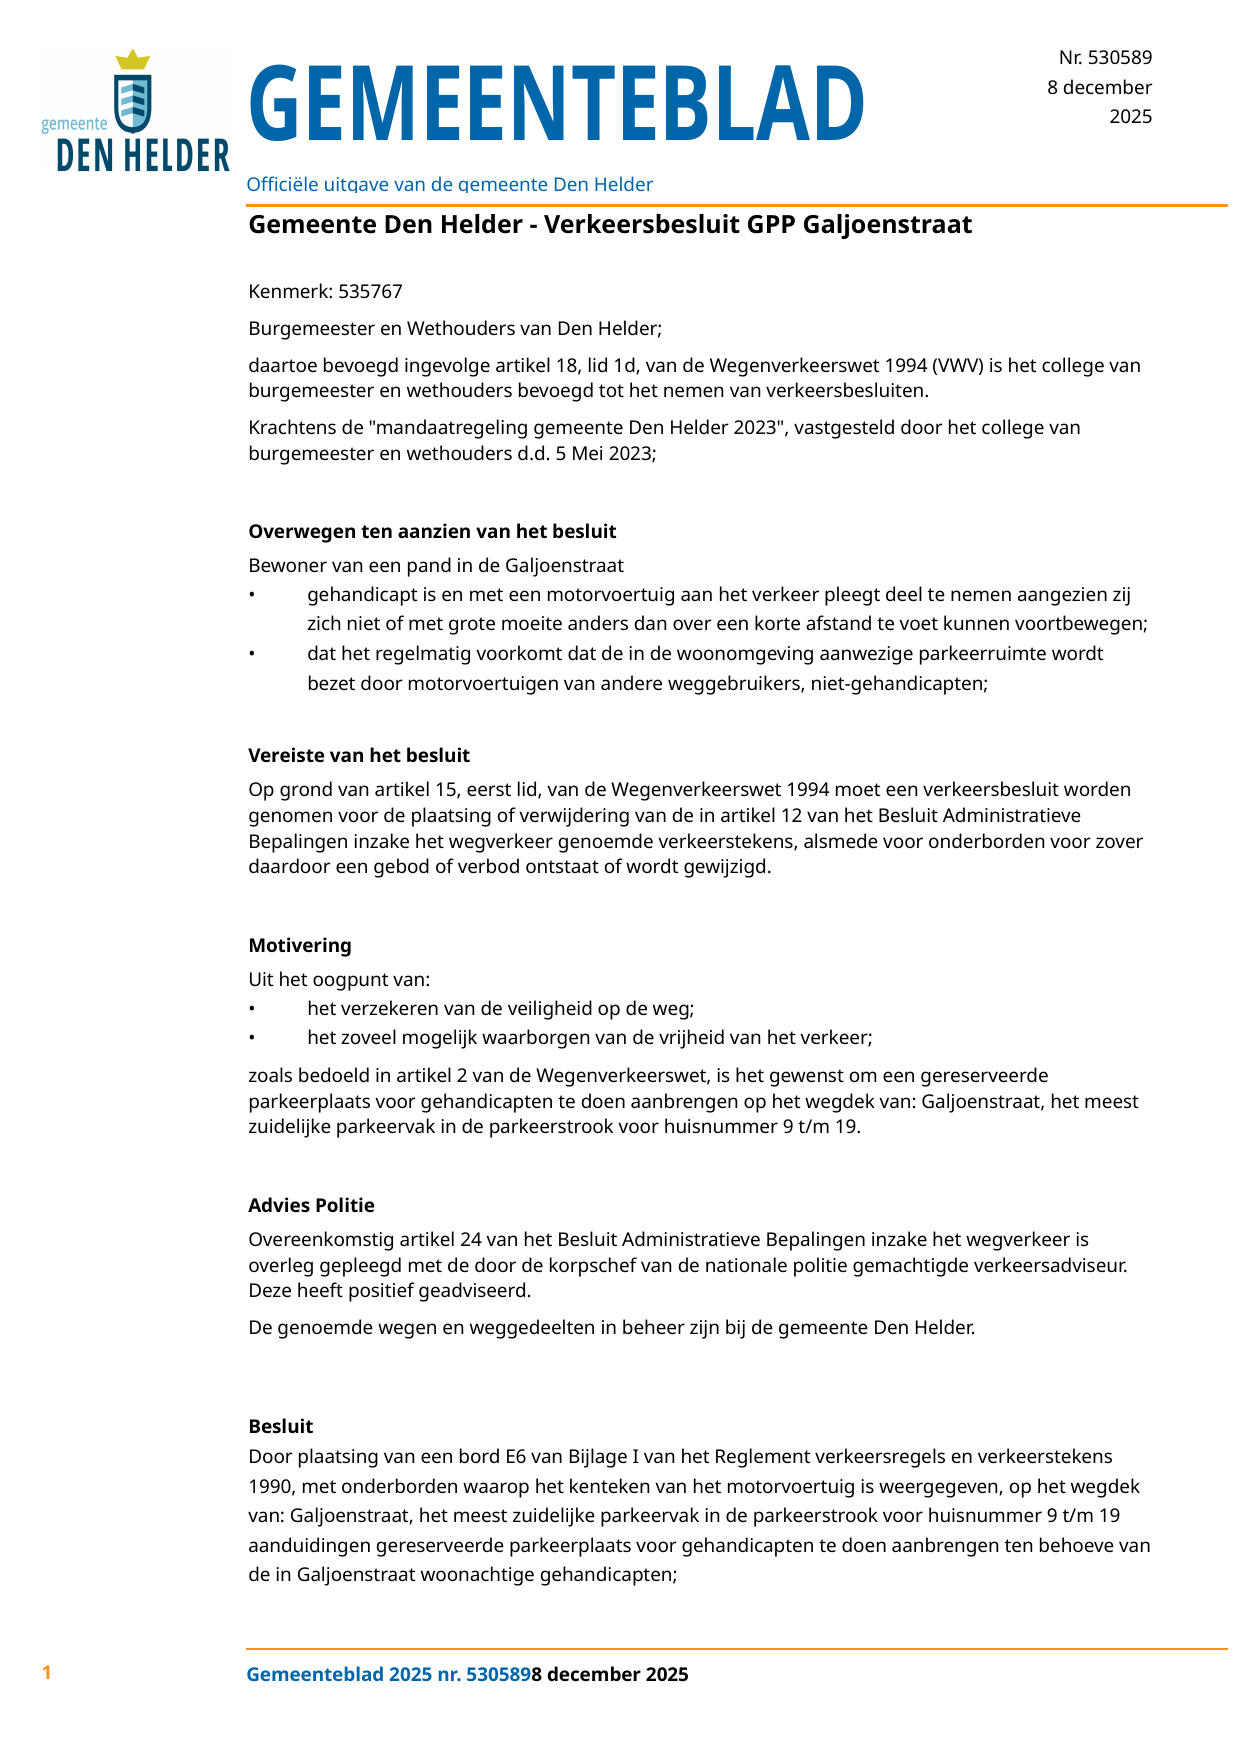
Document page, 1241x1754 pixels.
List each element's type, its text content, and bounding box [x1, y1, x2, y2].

picture [182, 144, 187, 165]
picture [220, 160, 224, 172]
text Vereiste van het besluit [248, 742, 1152, 768]
text Overwegen ten aanzien van het besluit [248, 519, 1152, 544]
text Krachtens de "mandaatregeling gemeente Den Helder 2023", vastgesteld door het college van burgemeester en wethouders d.d. 5 Mei 2023; [248, 414, 1152, 466]
text Burgemeester en Wethouders van Den Helder; [248, 315, 1152, 341]
text Op grond van artikel 15, eerst lid, van de Wegenverkeerswet 1994 moet een verkeersbesluit worden genomen voor de plaatsing of verwijdering van de in artikel 12 van het Besluit Administratieve Bepalingen inzake het wegverkeer genoemde verkeerstekens, alsmede voor onderborden voor zover daardoor een gebod of verbod ontstaat of wordt gewijzigd. [248, 777, 1152, 879]
picture [130, 157, 135, 172]
picture [41, 47, 231, 172]
text De genoemde wegen en weggedeelten in beheer zijn bij de gemeente Den Helder. [248, 1314, 1152, 1340]
list het verzekeren van de veiligheid op de weg; [248, 995, 1152, 1020]
text Gemeente Den Helder - Verkeersbesluit GPP Galjoenstraat [248, 207, 1152, 241]
list dat het regelmatig voorkomt dat de in de woonomgeving aanwezige parkeerruimte wordt bezet door motorvoertuigen van andere weggebruikers, niet-gehandicapten; [248, 640, 1152, 696]
text zoals bedoeld in artikel 2 van de Wegenverkeerswet, is het gewenst om een gereserveerde parkeerplaats voor gehandicapten te doen aanbrengen op het wegdek van: Galjoenstraat, het meest zuidelijke parkeervak in de parkeerstrook voor huisnummer 9 t/m 19. [248, 1062, 1152, 1139]
text Advies Politie [248, 1192, 1152, 1218]
text Kenmerk: 535767 [248, 279, 1152, 304]
text Uit het oogpunt van: [248, 966, 1152, 992]
text Besluit [248, 1414, 1152, 1439]
text Overeenkomstig artikel 24 van het Besluit Administratieve Bepalingen inzake het wegverkeer is overleg gepleegd met de door de korpschef van de nationale politie gemachtigde verkeersadviseur. Deze heeft positief geadviseerd. [248, 1226, 1152, 1303]
picture [63, 144, 68, 165]
text Door plaatsing van een bord E6 van Bijlage I van het Reglement verkeersregels en verkeerstekens 1990, met onderborden waarop het kenteken van het motorvoertuig is weergegeven, op het wegdek van: Galjoenstraat, het meest zuidelijke parkeervak in de parkeerstrook voor huisnummer 9 t/m 19 aanduidingen gereserveerde parkeerplaats voor gehandicapten te doen aanbrengen ten behoeve van de in Galjoenstraat woonachtige gehandicapten; [248, 1443, 1152, 1587]
text Bewoner van een pand in de Galjoenstraat [248, 553, 1152, 578]
text daartoe bevoegd ingevolge artikel 18, lid 1d, van de Wegenverkeerswet 1994 (VWV) is het college van burgemeester en wethouders bevoegd tot het nemen van verkeersbesluiten. [248, 352, 1152, 403]
list het zoveel mogelijk waarborgen van de vrijheid van het verkeer; [248, 1024, 1152, 1050]
text Motivering [248, 932, 1152, 958]
list gehandicapt is en met een motorvoertuig aan het verkeer pleegt deel te nemen aangezien zij zich niet of met grote moeite anders dan over een korte afstand te voet kunnen voortbewegen; [248, 581, 1152, 636]
picture [100, 154, 106, 172]
